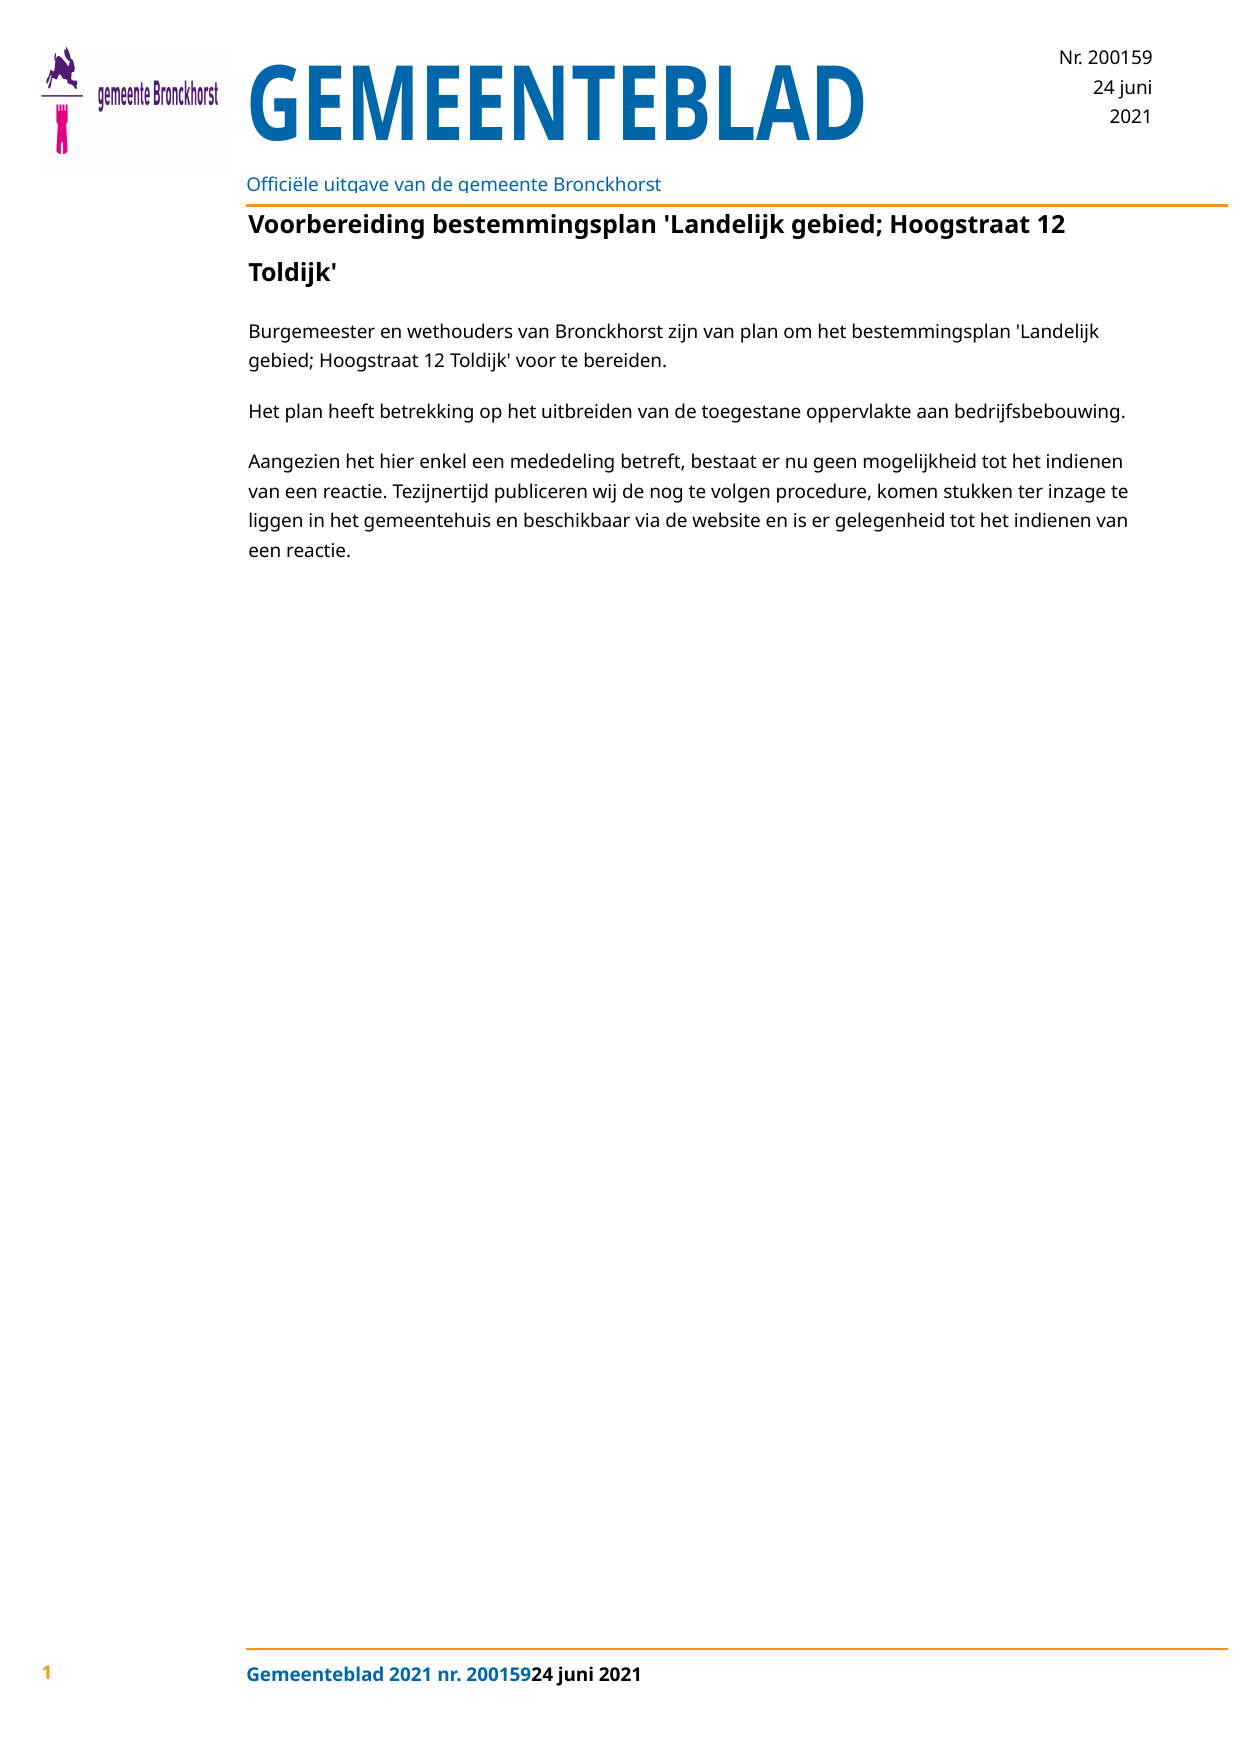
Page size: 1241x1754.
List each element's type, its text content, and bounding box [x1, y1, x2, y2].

text Voorbereiding bestemmingsplan 'Landelijk gebied; Hoogstraat 12 Toldijk' [248, 207, 1152, 288]
text Het plan heeft betrekking op het uitbreiden van de toegestane oppervlakte aan bedrijfsbebouwing. [248, 398, 1152, 424]
text Aangezien het hier enkel een mededeling betreft, bestaat er nu geen mogelijkheid tot het indienen van een reactie. Tezijnertijd publiceren wij de nog te volgen procedure, komen stukken ter inzage te liggen in het gemeentehuis en beschikbaar via de website en is er gelegenheid tot het indienen van een reactie. [248, 448, 1152, 563]
text Burgemeester en wethouders van Bronckhorst zijn van plan om het bestemmingsplan 'Landelijk gebied; Hoogstraat 12 Toldijk' voor te bereiden. [248, 318, 1152, 373]
picture [41, 47, 231, 172]
